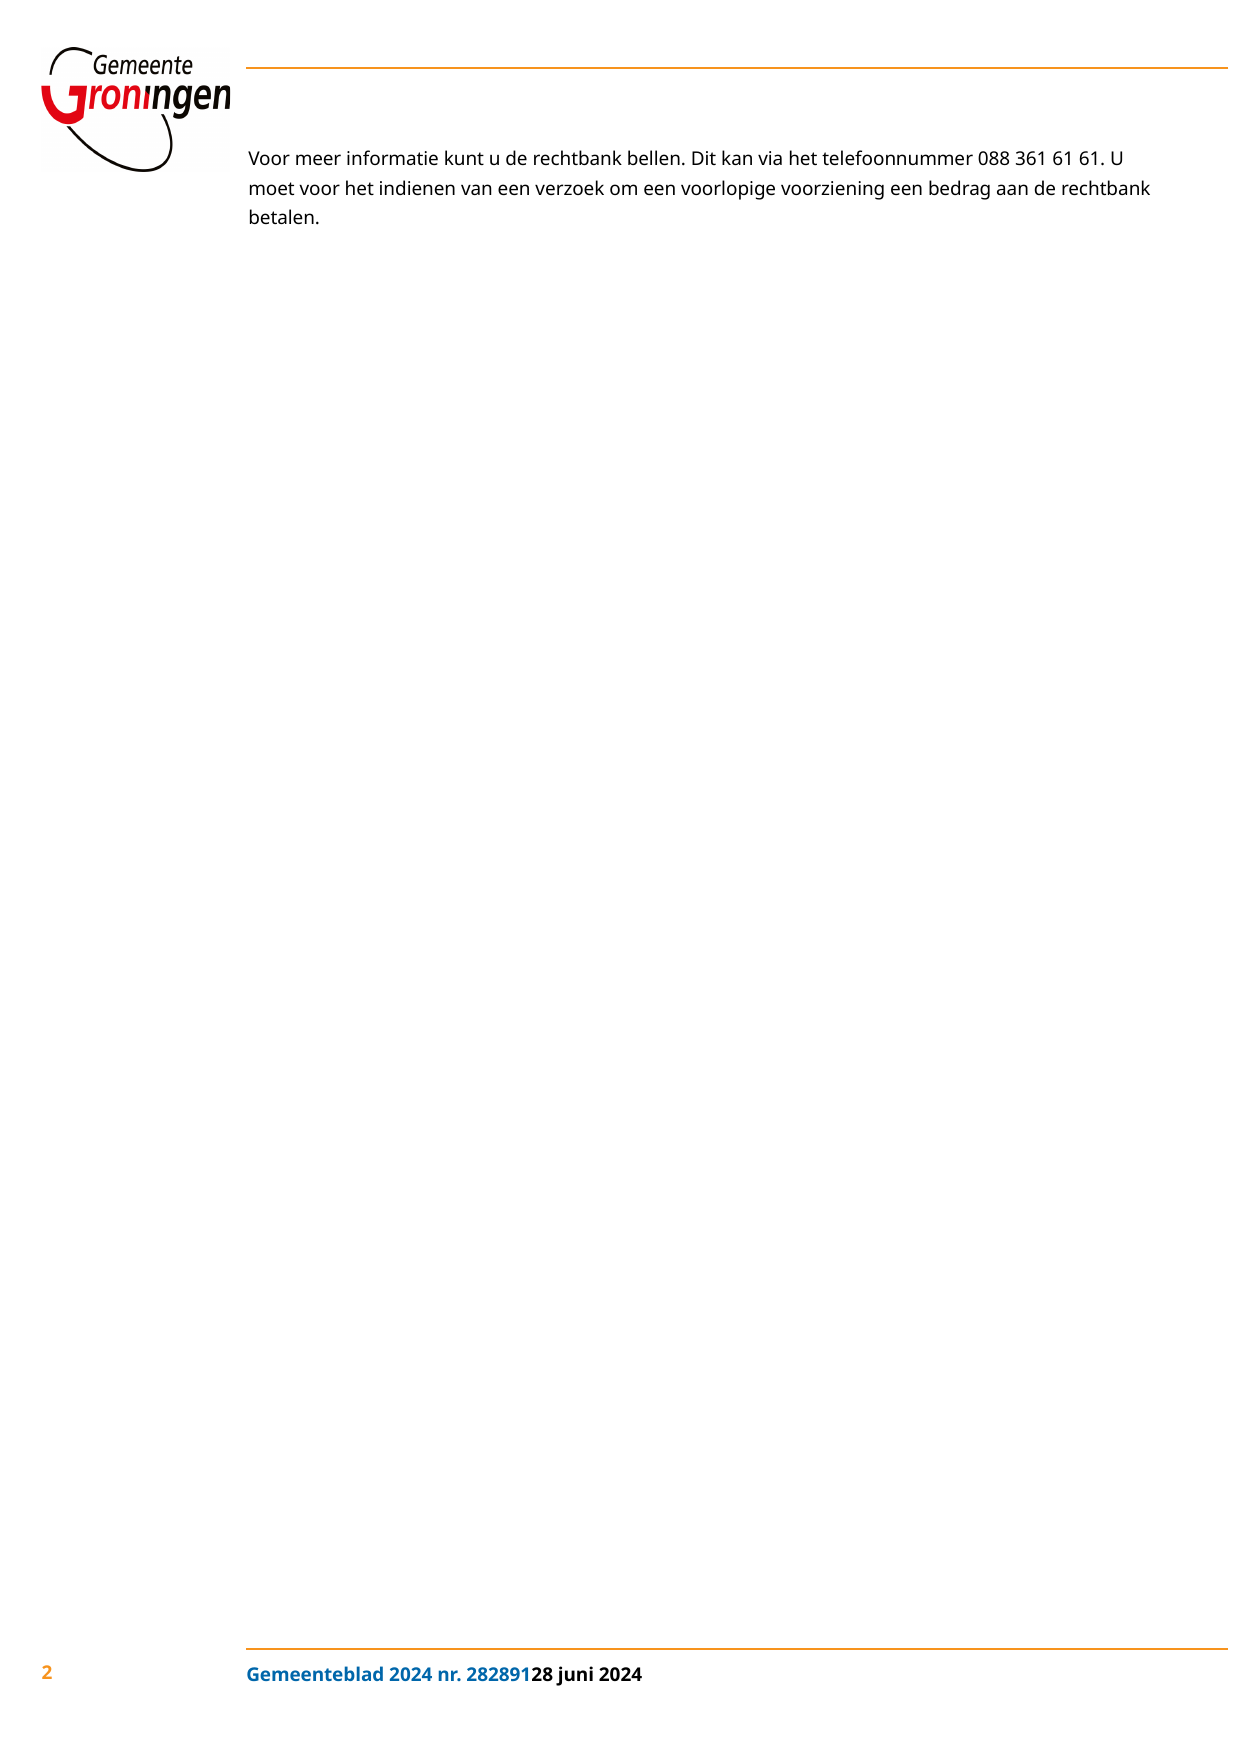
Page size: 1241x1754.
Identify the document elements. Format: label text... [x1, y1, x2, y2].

text Voor meer informatie kunt u de rechtbank bellen. Dit kan via het telefoonnummer 088 361 61 61. U moet voor het indienen van een verzoek om een voorlopige voorziening een bedrag aan de rechtbank betalen. [248, 145, 1152, 230]
picture [41, 47, 231, 172]
